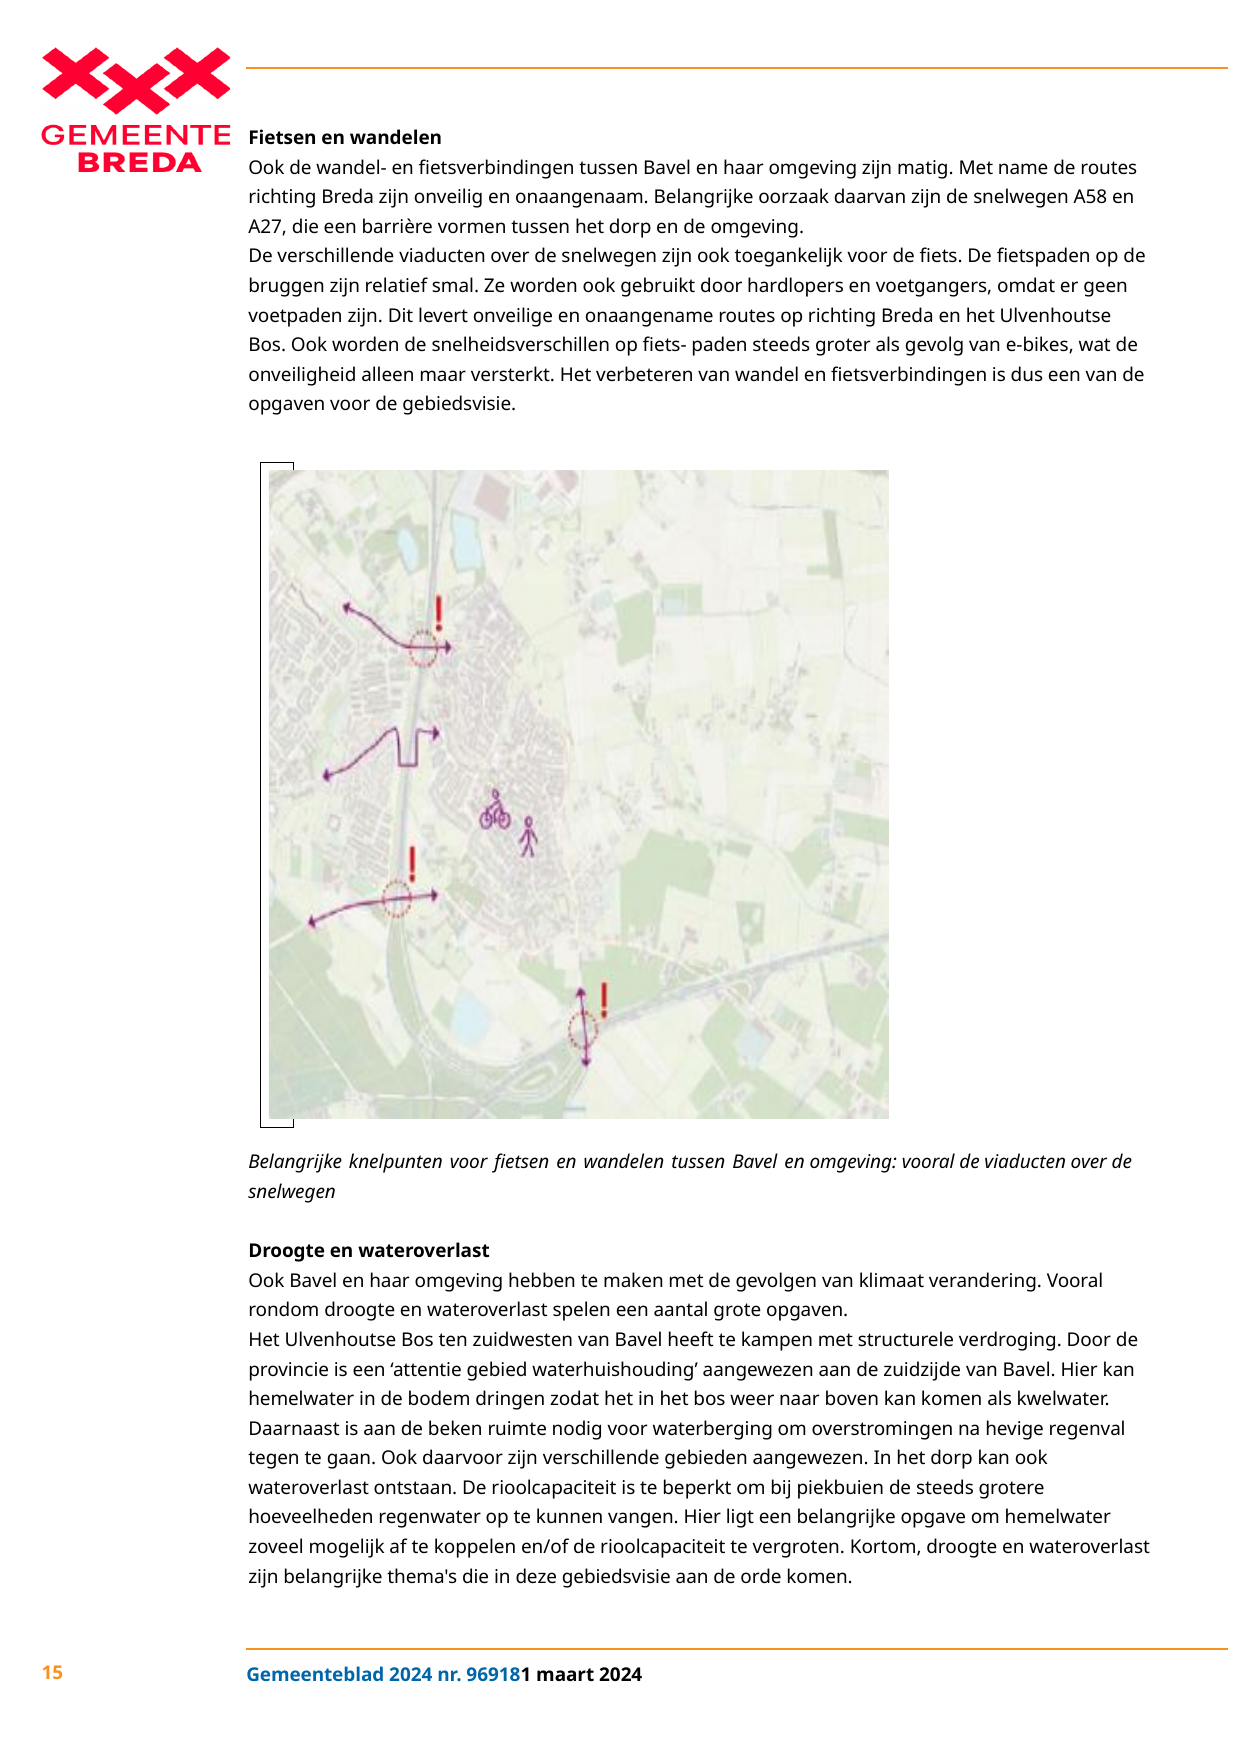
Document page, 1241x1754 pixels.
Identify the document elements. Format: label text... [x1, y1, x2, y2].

text Ook de wandel- en fietsverbindingen tussen Bavel en haar omgeving zijn matig. Met name de routes richting Breda zijn onveilig en onaangenaam. Belangrijke oorzaak daarvan zijn de snelwegen A58 en A27, die een barrière vormen tussen het dorp en de omgeving. [248, 154, 1152, 239]
text Belangrijke knelpunten voor fietsen en wandelen tussen Bavel en omgeving: vooral de viaducten over de snelwegen [248, 1149, 1152, 1204]
picture [268, 470, 889, 1119]
text De verschillende viaducten over de snelwegen zijn ook toegankelijk voor de fiets. De fietspaden op de bruggen zijn relatief smal. Ze worden ook gebruikt door hardlopers en voetgangers, omdat er geen voetpaden zijn. Dit levert onveilige en onaangename routes op richting Breda en het Ulvenhoutse Bos. Ook worden de snelheidsverschillen op fiets- paden steeds groter als gevolg van e-bikes, wat de onveiligheid alleen maar versterkt. Het verbeteren van wandel en fietsverbindingen is dus een van de opgaven voor de gebiedsvisie. [248, 243, 1152, 416]
text Ook Bavel en haar omgeving hebben te maken met de gevolgen van klimaat verandering. Vooral rondom droogte en wateroverlast spelen een aantal grote opgaven. [248, 1267, 1152, 1322]
text Droogte en wateroverlast [248, 1237, 1152, 1263]
text Het Ulvenhoutse Bos ten zuidwesten van Bavel heeft te kampen met structurele verdroging. Door de provincie is een ‘attentie gebied waterhuishouding’ aangewezen aan de zuidzijde van Bavel. Hier kan hemelwater in de bodem dringen zodat het in het bos weer naar boven kan komen als kwelwater. [248, 1326, 1152, 1411]
text Daarnaast is aan de beken ruimte nodig voor waterberging om overstromingen na hevige regenval tegen te gaan. Ook daarvoor zijn verschillende gebieden aangewezen. In het dorp kan ook wateroverlast ontstaan. De rioolcapaciteit is te beperkt om bij piekbuien de steeds grotere hoeveelheden regenwater op te kunnen vangen. Hier ligt een belangrijke opgave om hemelwater zoveel mogelijk af te koppelen en/of de rioolcapaciteit te vergroten. Kortom, droogte en wateroverlast zijn belangrijke thema's die in deze gebiedsvisie aan de orde komen. [248, 1415, 1152, 1589]
text Fietsen en wandelen [248, 124, 1152, 150]
picture [41, 47, 231, 172]
